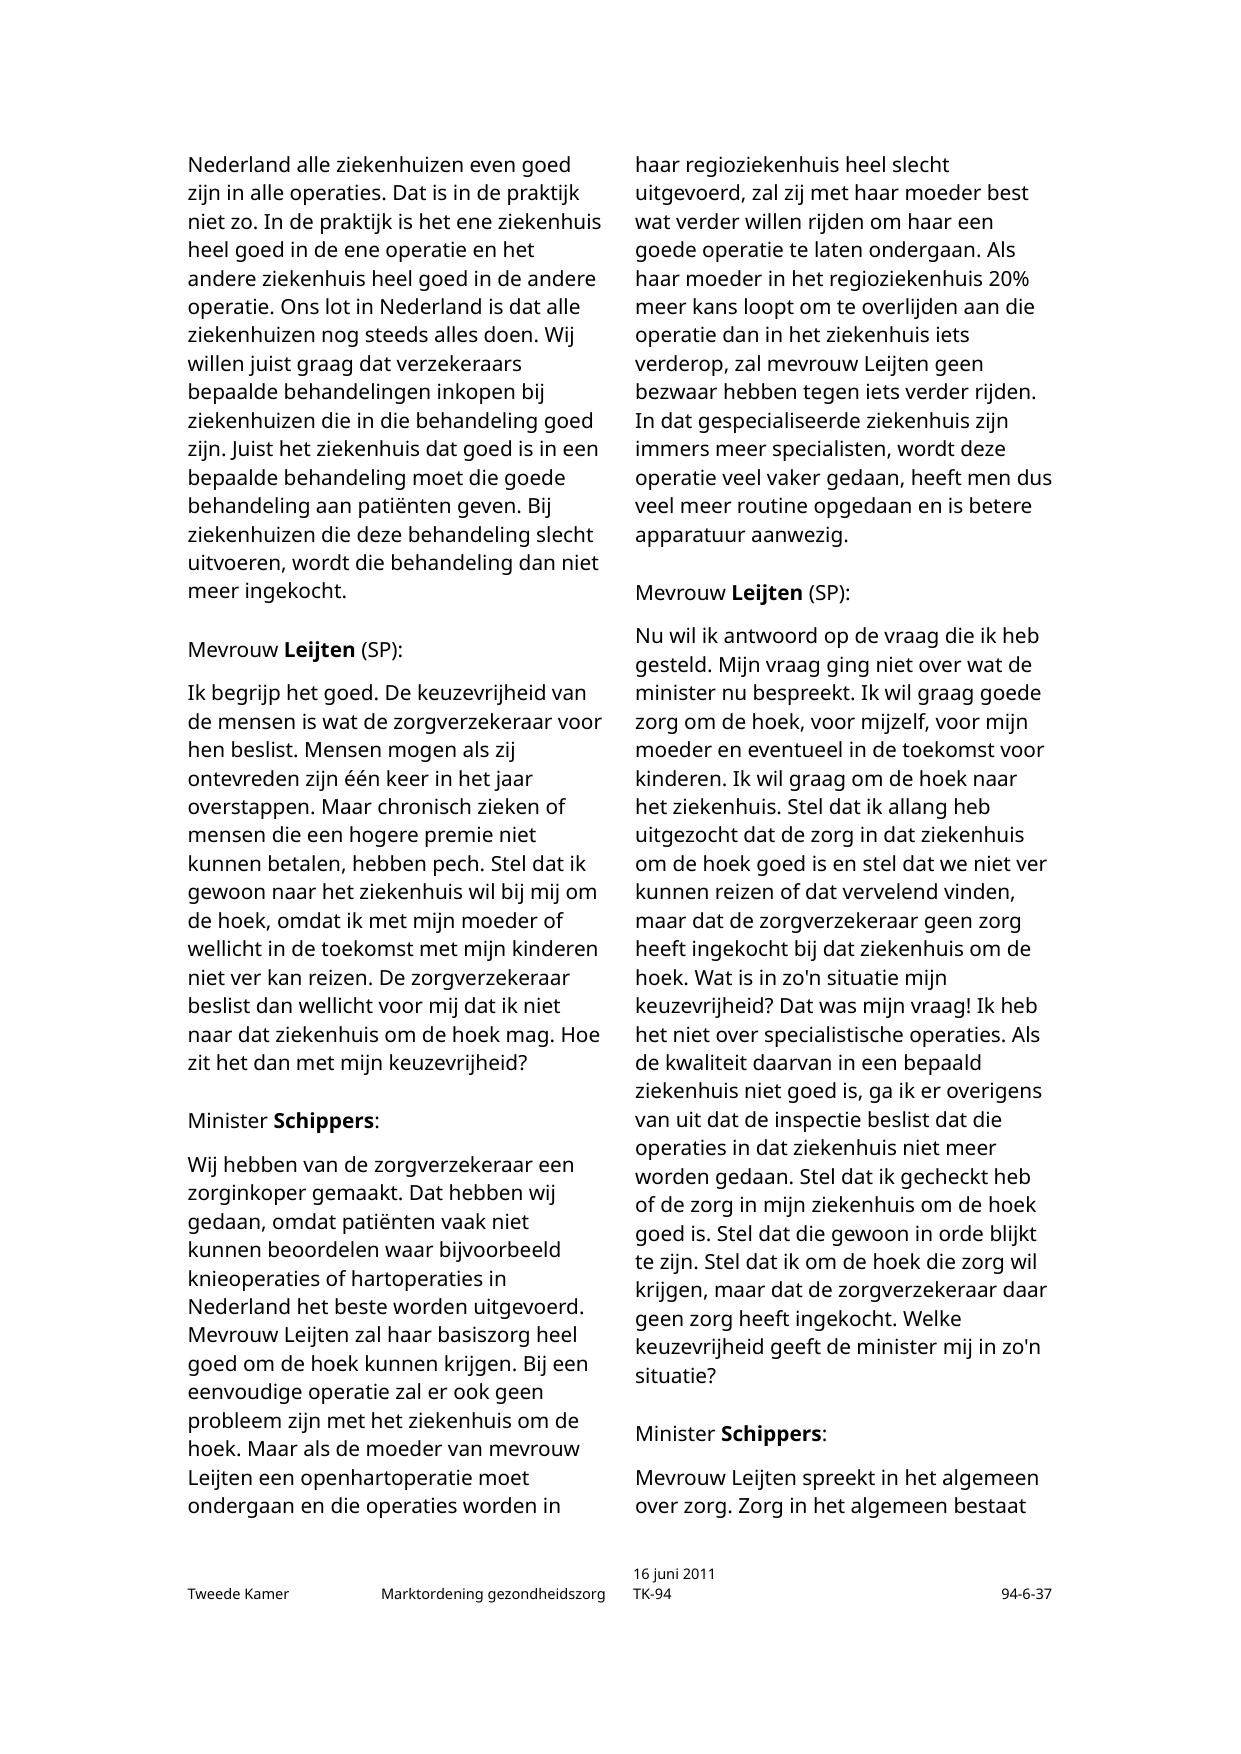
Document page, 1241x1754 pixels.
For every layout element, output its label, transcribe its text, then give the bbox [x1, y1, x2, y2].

text Mevrouw Leijten (SP): [635, 578, 1053, 607]
text Ik begrijp het goed. De keuzevrijheid van de mensen is wat de zorgverzekeraar voor hen beslist. Mensen mogen als zij ontevreden zijn één keer in het jaar overstappen. Maar chronisch zieken of mensen die een hogere premie niet kunnen betalen, hebben pech. Stel dat ik gewoon naar het ziekenhuis wil bij mij om de hoek, omdat ik met mijn moeder of wellicht in de toekomst met mijn kinderen niet ver kan reizen. De zorgverzekeraar beslist dan wellicht voor mij dat ik niet naar dat ziekenhuis om de hoek mag. Hoe zit het dan met mijn keuzevrijheid? [187, 678, 605, 1077]
text Nu wil ik antwoord op de vraag die ik heb gesteld. Mijn vraag ging niet over wat de minister nu bespreekt. Ik wil graag goede zorg om de hoek, voor mijzelf, voor mijn moeder en eventueel in de toekomst voor kinderen. Ik wil graag om de hoek naar het ziekenhuis. Stel dat ik allang heb uitgezocht dat de zorg in dat ziekenhuis om de hoek goed is en stel dat we niet ver kunnen reizen of dat vervelend vinden, maar dat de zorgverzekeraar geen zorg heeft ingekocht bij dat ziekenhuis om de hoek. Wat is in zo'n situatie mijn keuzevrijheid? Dat was mijn vraag! Ik heb het niet over specialistische operaties. Als de kwaliteit daarvan in een bepaald ziekenhuis niet goed is, ga ik er overigens van uit dat de inspectie beslist dat die operaties in dat ziekenhuis niet meer worden gedaan. Stel dat ik gecheckt heb of de zorg in mijn ziekenhuis om de hoek goed is. Stel dat die gewoon in orde blijkt te zijn. Stel dat ik om de hoek die zorg wil krijgen, maar dat de zorgverzekeraar daar geen zorg heeft ingekocht. Welke keuzevrijheid geeft de minister mij in zo'n situatie? [635, 622, 1053, 1389]
text Nederland alle ziekenhuizen even goed zijn in alle operaties. Dat is in de praktijk niet zo. In de praktijk is het ene ziekenhuis heel goed in de ene operatie en het andere ziekenhuis heel goed in de andere operatie. Ons lot in Nederland is dat alle ziekenhuizen nog steeds alles doen. Wij willen juist graag dat verzekeraars bepaalde behandelingen inkopen bij ziekenhuizen die in die behandeling goed zijn. Juist het ziekenhuis dat goed is in een bepaalde behandeling moet die goede behandeling aan patiënten geven. Bij ziekenhuizen die deze behandeling slecht uitvoeren, wordt die behandeling dan niet meer ingekocht. [187, 150, 605, 605]
text Mevrouw Leijten (SP): [187, 635, 605, 663]
text Mevrouw Leijten spreekt in het algemeen over zorg. Zorg in het algemeen bestaat [635, 1463, 1053, 1520]
text Wij hebben van de zorgverzekeraar een zorginkoper gemaakt. Dat hebben wij gedaan, omdat patiënten vaak niet kunnen beoordelen waar bijvoorbeeld knieoperaties of hartoperaties in Nederland het beste worden uitgevoerd. Mevrouw Leijten zal haar basiszorg heel goed om de hoek kunnen krijgen. Bij een eenvoudige operatie zal er ook geen probleem zijn met het ziekenhuis om de hoek. Maar als de moeder van mevrouw Leijten een openhartoperatie moet ondergaan en die operaties worden in [187, 1150, 605, 1520]
text haar regioziekenhuis heel slecht uitgevoerd, zal zij met haar moeder best wat verder willen rijden om haar een goede operatie te laten ondergaan. Als haar moeder in het regioziekenhuis 20% meer kans loopt om te overlijden aan die operatie dan in het ziekenhuis iets verderop, zal mevrouw Leijten geen bezwaar hebben tegen iets verder rijden. In dat gespecialiseerde ziekenhuis zijn immers meer specialisten, wordt deze operatie veel vaker gedaan, heeft men dus veel meer routine opgedaan en is betere apparatuur aanwezig. [635, 150, 1053, 548]
text Minister Schippers: [635, 1419, 1053, 1448]
text Minister Schippers: [187, 1107, 605, 1135]
